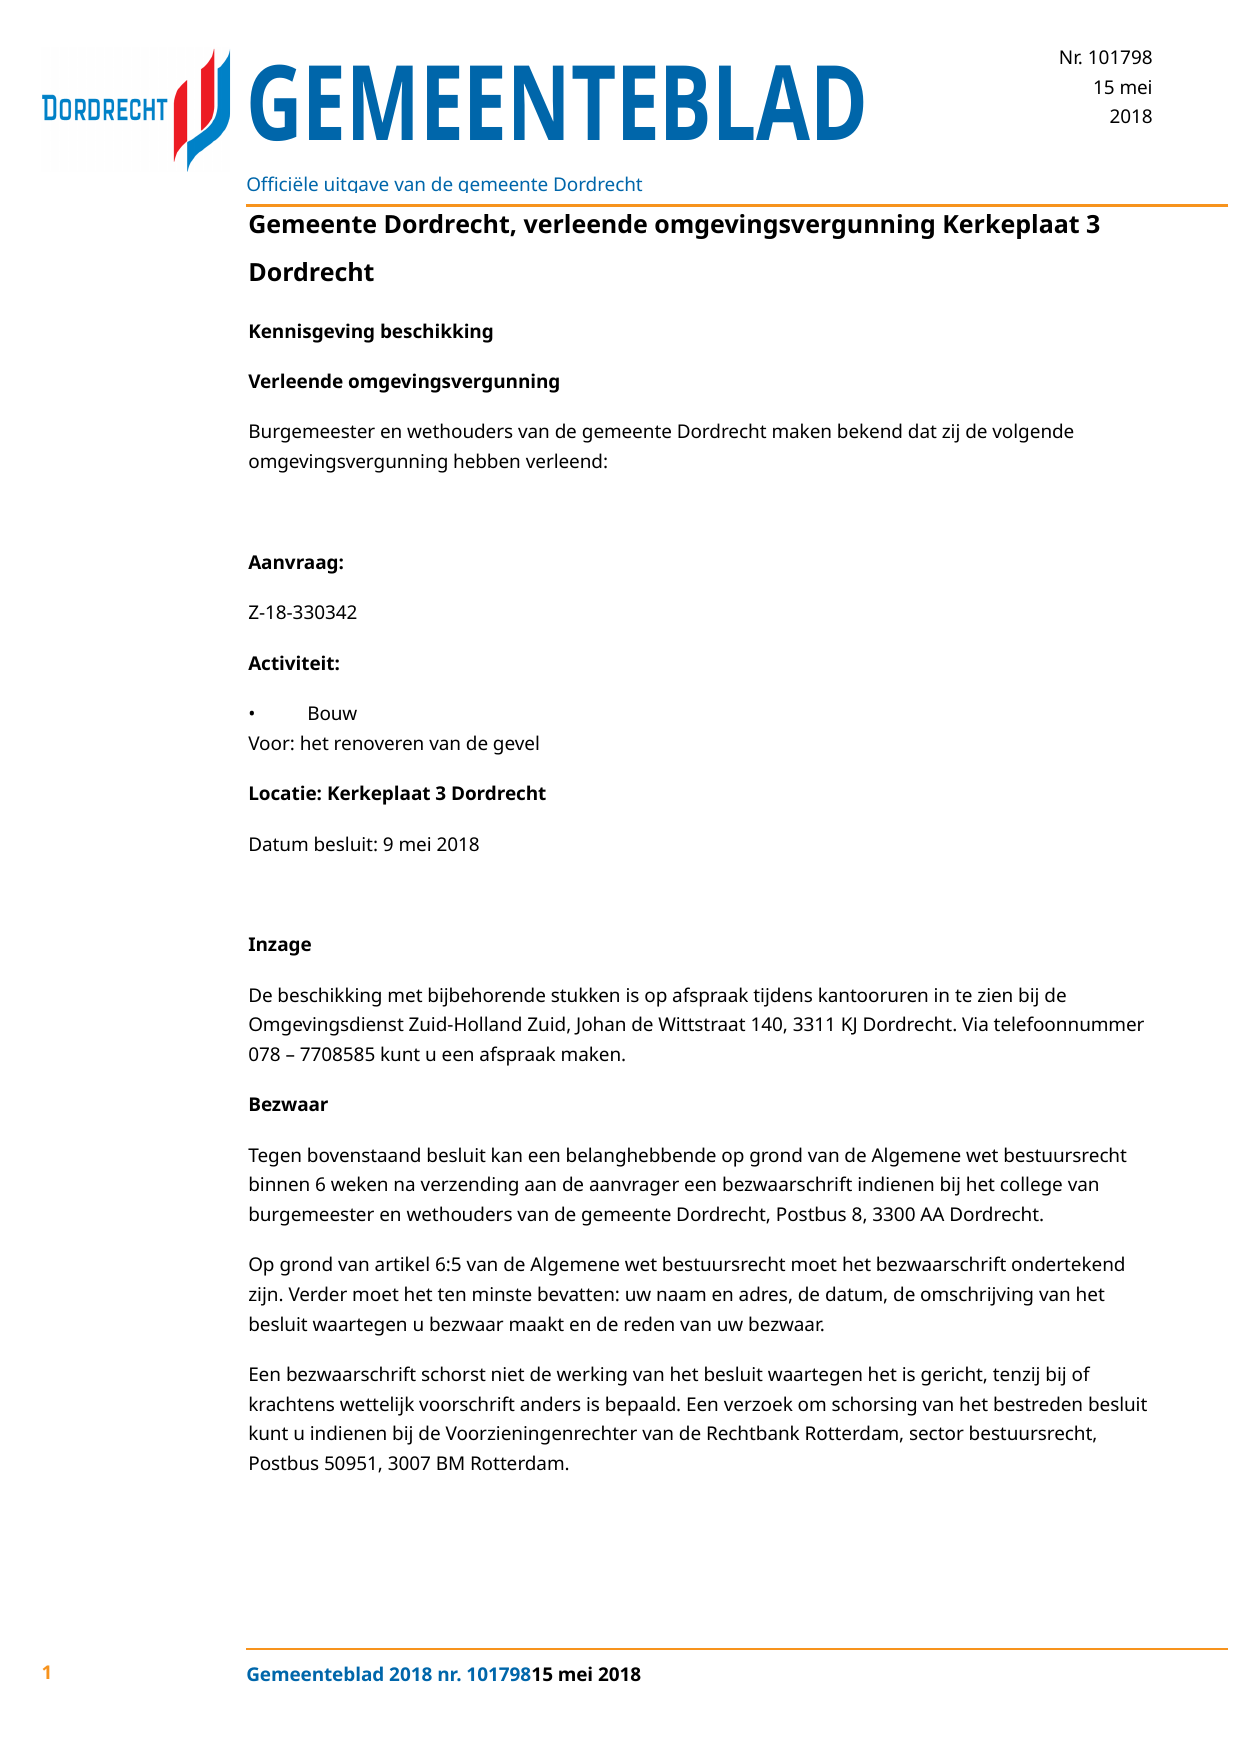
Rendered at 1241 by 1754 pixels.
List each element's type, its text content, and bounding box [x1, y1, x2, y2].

text Z-18-330342 [248, 599, 1152, 625]
text Kennisgeving beschikking [248, 318, 1152, 344]
text Locatie: Kerkeplaat 3 Dordrecht [248, 780, 1152, 806]
text Activiteit: [248, 650, 1152, 676]
text Een bezwaarschrift schorst niet de werking van het besluit waartegen het is gericht, tenzij bij of krachtens wettelijk voorschrift anders is bepaald. Een verzoek om schorsing van het bestreden besluit kunt u indienen bij de Voorzieningenrechter van de Rechtbank Rotterdam, sector bestuursrecht, Postbus 50951, 3007 BM Rotterdam. [248, 1361, 1152, 1476]
text Op grond van artikel 6:5 van de Algemene wet bestuursrecht moet het bezwaarschrift ondertekend zijn. Verder moet het ten minste bevatten: uw naam en adres, de datum, de omschrijving van het besluit waartegen u bezwaar maakt en de reden van uw bezwaar. [248, 1252, 1152, 1337]
list Bouw [248, 700, 1152, 726]
text Inzage [248, 932, 1152, 957]
picture [41, 47, 231, 172]
text Aanvraag: [248, 549, 1152, 575]
text Tegen bovenstaand besluit kan een belanghebbende op grond van de Algemene wet bestuursrecht binnen 6 weken na verzending aan de aanvrager een bezwaarschrift indienen bij het college van burgemeester en wethouders van de gemeente Dordrecht, Postbus 8, 3300 AA Dordrecht. [248, 1142, 1152, 1227]
text Voor: het renoveren van de gevel [248, 730, 1152, 756]
text De beschikking met bijbehorende stukken is op afspraak tijdens kantooruren in te zien bij de Omgevingsdienst Zuid-Holland Zuid, Johan de Wittstraat 140, 3311 KJ Dordrecht. Via telefoonnummer 078 – 7708585 kunt u een afspraak maken. [248, 982, 1152, 1067]
text Bezwaar [248, 1092, 1152, 1117]
text Datum besluit: 9 mei 2018 [248, 831, 1152, 857]
text Gemeente Dordrecht, verleende omgevingsvergunning Kerkeplaat 3 Dordrecht [248, 207, 1152, 288]
text Verleende omgevingsvergunning [248, 368, 1152, 394]
text Burgemeester en wethouders van de gemeente Dordrecht maken bekend dat zij de volgende omgevingsvergunning hebben verleend: [248, 419, 1152, 474]
